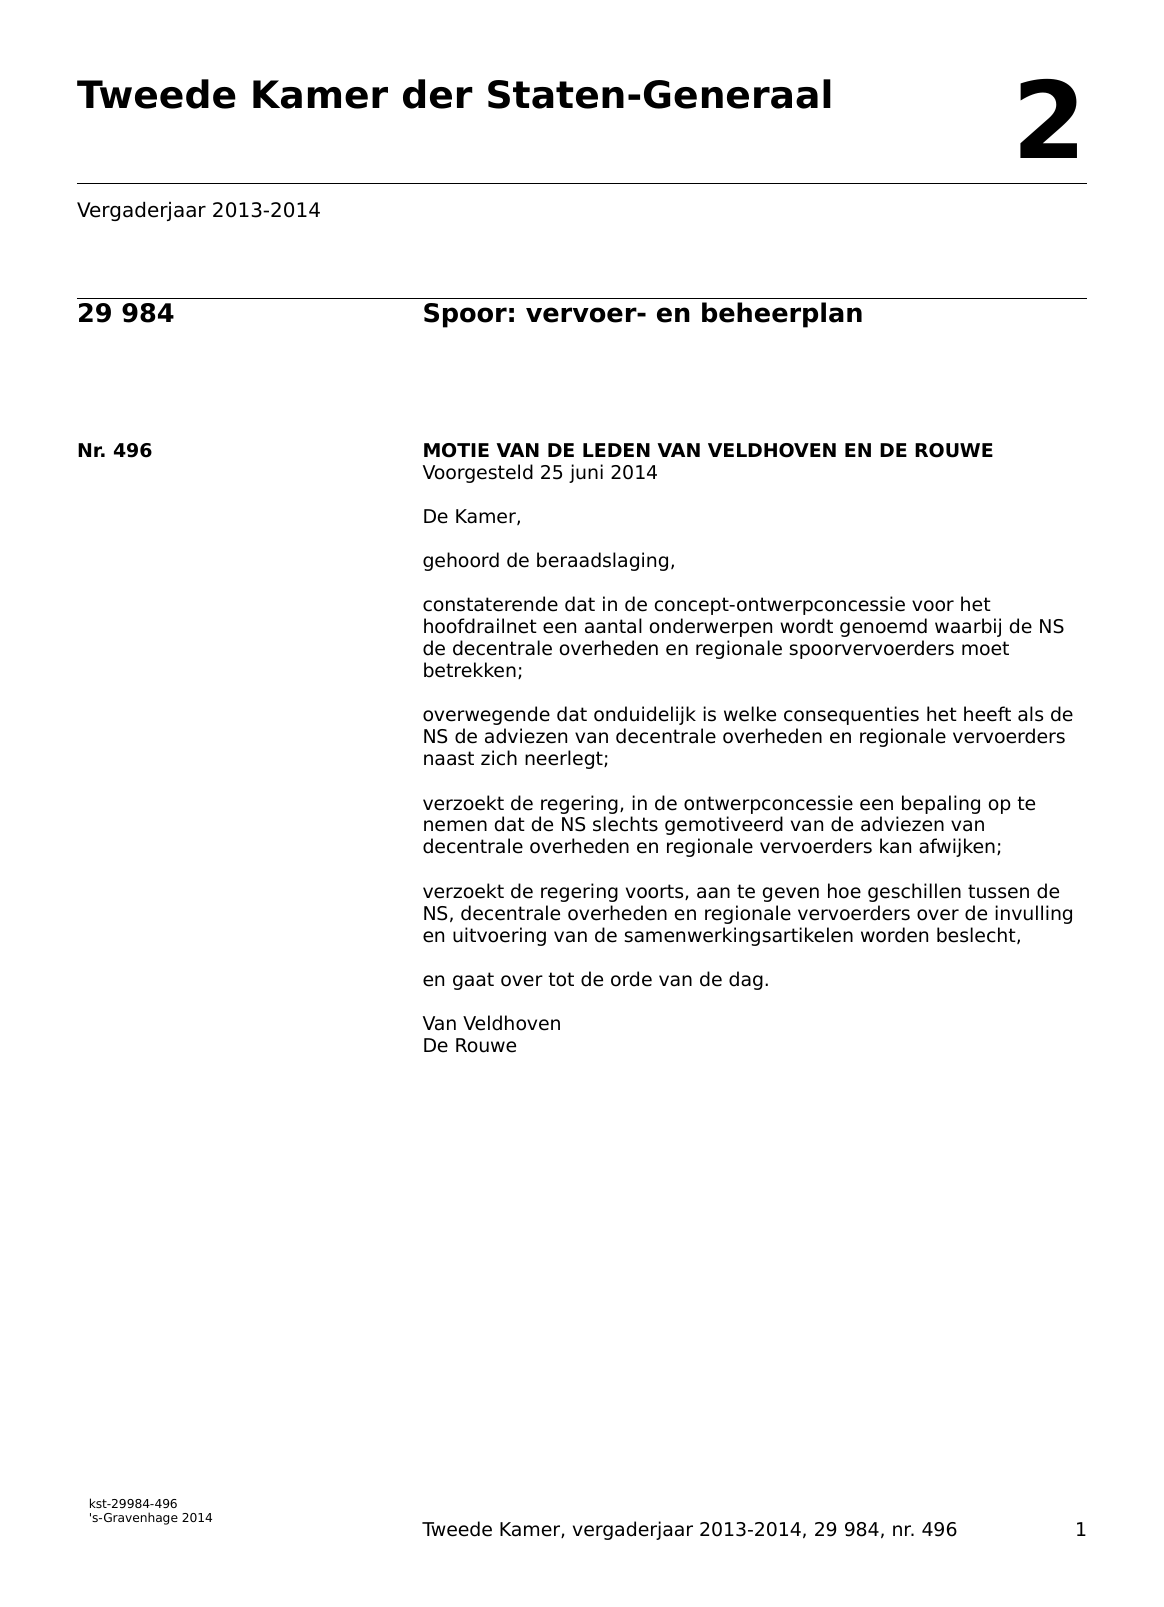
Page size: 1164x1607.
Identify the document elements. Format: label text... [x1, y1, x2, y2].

text gehoord de beraadslaging, [422, 550, 1087, 572]
text overwegende dat onduidelijk is welke consequenties het heeft als de NS de adviezen van decentrale overheden en regionale vervoerders naast zich neerlegt; [422, 704, 1087, 770]
table_cell Vergaderjaar 2013-2014 [77, 184, 1087, 298]
text De Kamer, [422, 506, 1087, 528]
table_header Tweede Kamer der Staten-Generaal [77, 59, 886, 183]
subtitle 29 984 Spoor: vervoer- en beheerplan [77, 299, 1087, 329]
text verzoekt de regering voorts, aan te geven hoe geschillen tussen de NS, decentrale overheden en regionale vervoerders over de invulling en uitvoering van de samenwerkingsartikelen worden beslecht, [422, 881, 1087, 946]
text kst-29984-496 [88, 1497, 323, 1511]
text Van Veldhoven [422, 1013, 1087, 1035]
text De Rouwe [422, 1035, 1087, 1057]
text Voorgesteld 25 juni 2014 [422, 462, 1087, 484]
text verzoekt de regering, in de ontwerpconcessie een bepaling op te nemen dat de NS slechts gemotiveerd van de adviezen van decentrale overheden en regionale vervoerders kan afwijken; [422, 792, 1087, 858]
subtitle Nr. 496 MOTIE VAN DE LEDEN VAN VELDHOVEN EN DE ROUWE [77, 440, 1087, 462]
text en gaat over tot de orde van de dag. [422, 969, 1087, 991]
table_header 2 [886, 59, 1087, 183]
text constaterende dat in de concept-ontwerpconcessie voor het hoofdrailnet een aantal onderwerpen wordt genoemd waarbij de NS de decentrale overheden en regionale spoorvervoerders moet betrekken; [422, 594, 1087, 682]
text 's-Gravenhage 2014 [88, 1511, 323, 1525]
